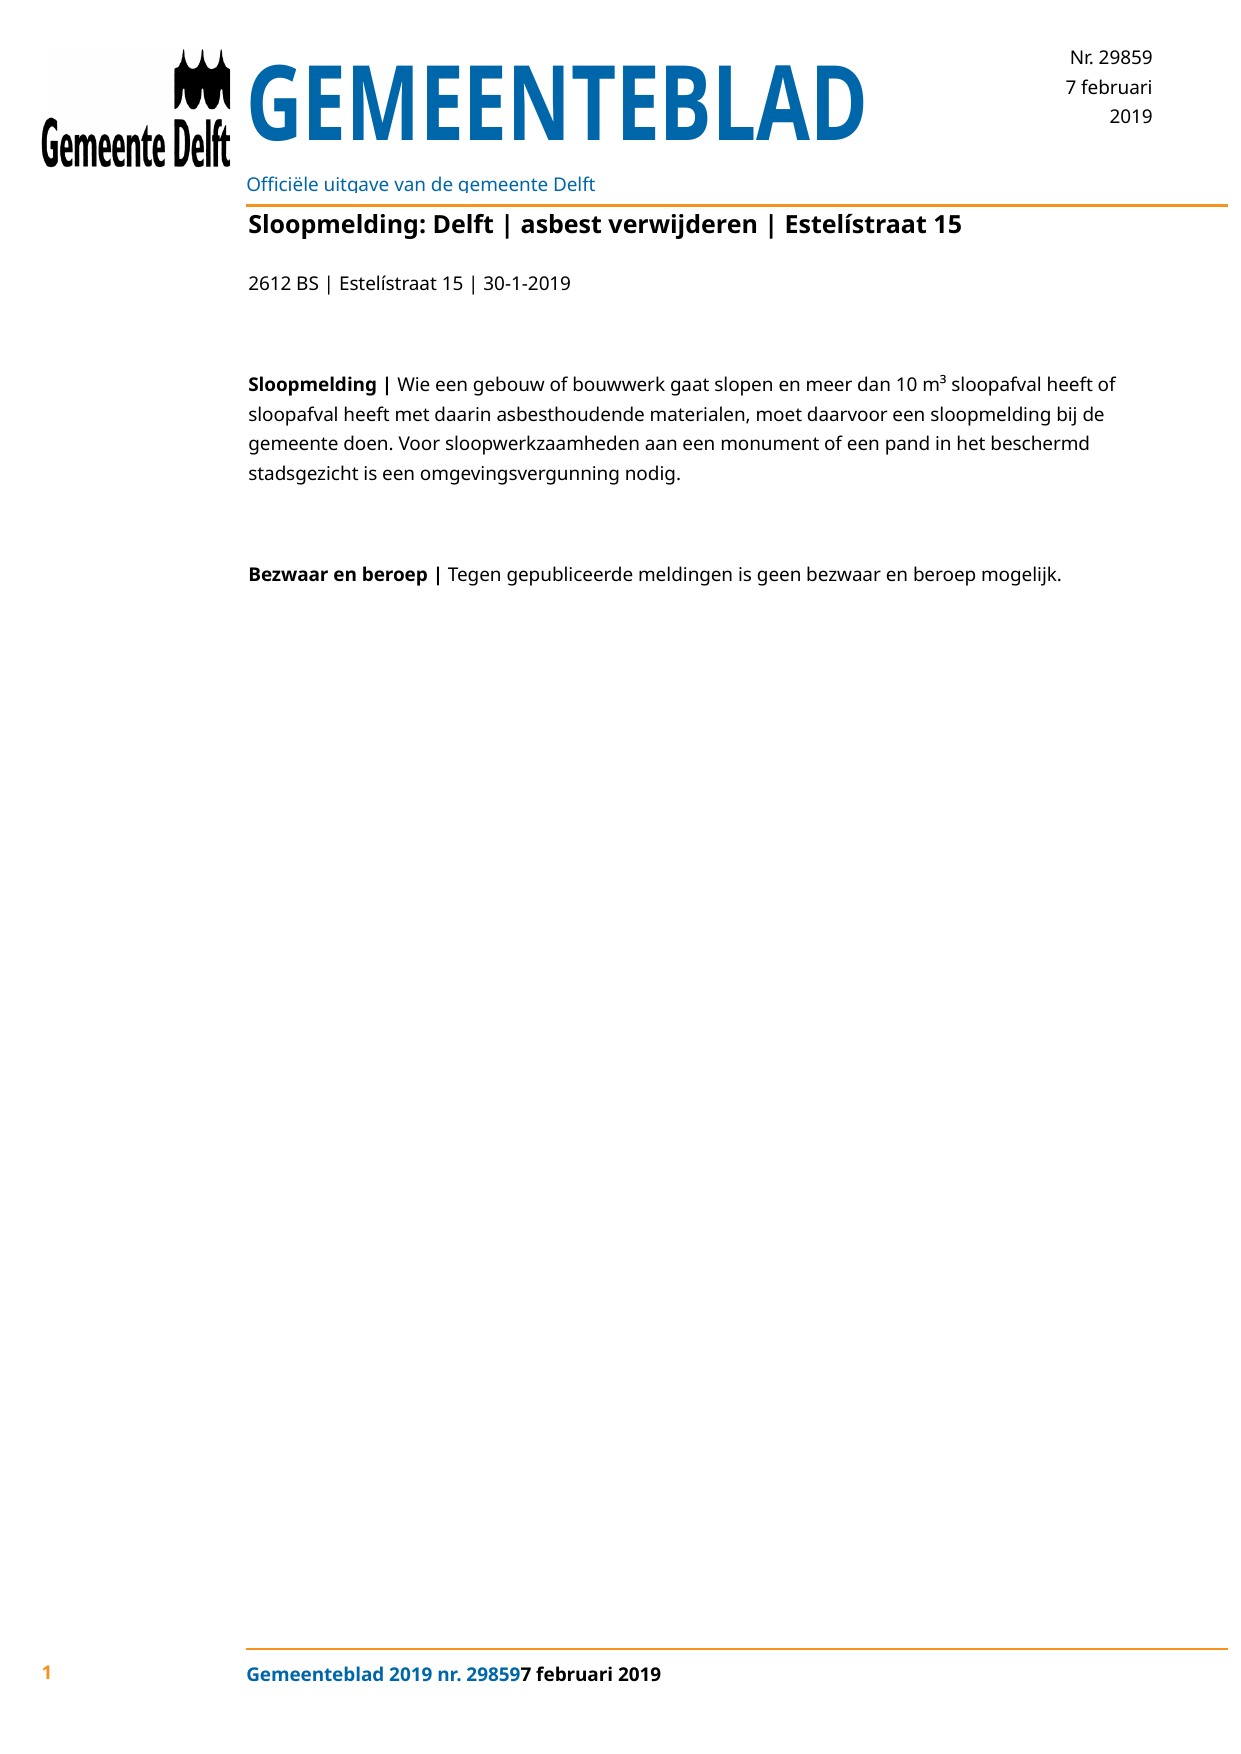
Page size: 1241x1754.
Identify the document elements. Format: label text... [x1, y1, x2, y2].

text Sloopmelding: Delft | asbest verwijderen | Estelístraat 15 [248, 207, 1152, 241]
text Sloopmelding | Wie een gebouw of bouwwerk gaat slopen en meer dan 10 m³ sloopafval heeft of sloopafval heeft met daarin asbesthoudende materialen, moet daarvoor een sloopmelding bij de gemeente doen. Voor sloopwerkzaamheden aan een monument of een pand in het beschermd stadsgezicht is een omgevingsvergunning nodig. [248, 371, 1152, 486]
text Bezwaar en beroep | Tegen gepubliceerde meldingen is geen bezwaar en beroep mogelijk. [248, 561, 1152, 586]
picture [41, 47, 231, 172]
text 2612 BS | Estelístraat 15 | 30-1-2019 [248, 270, 1152, 296]
